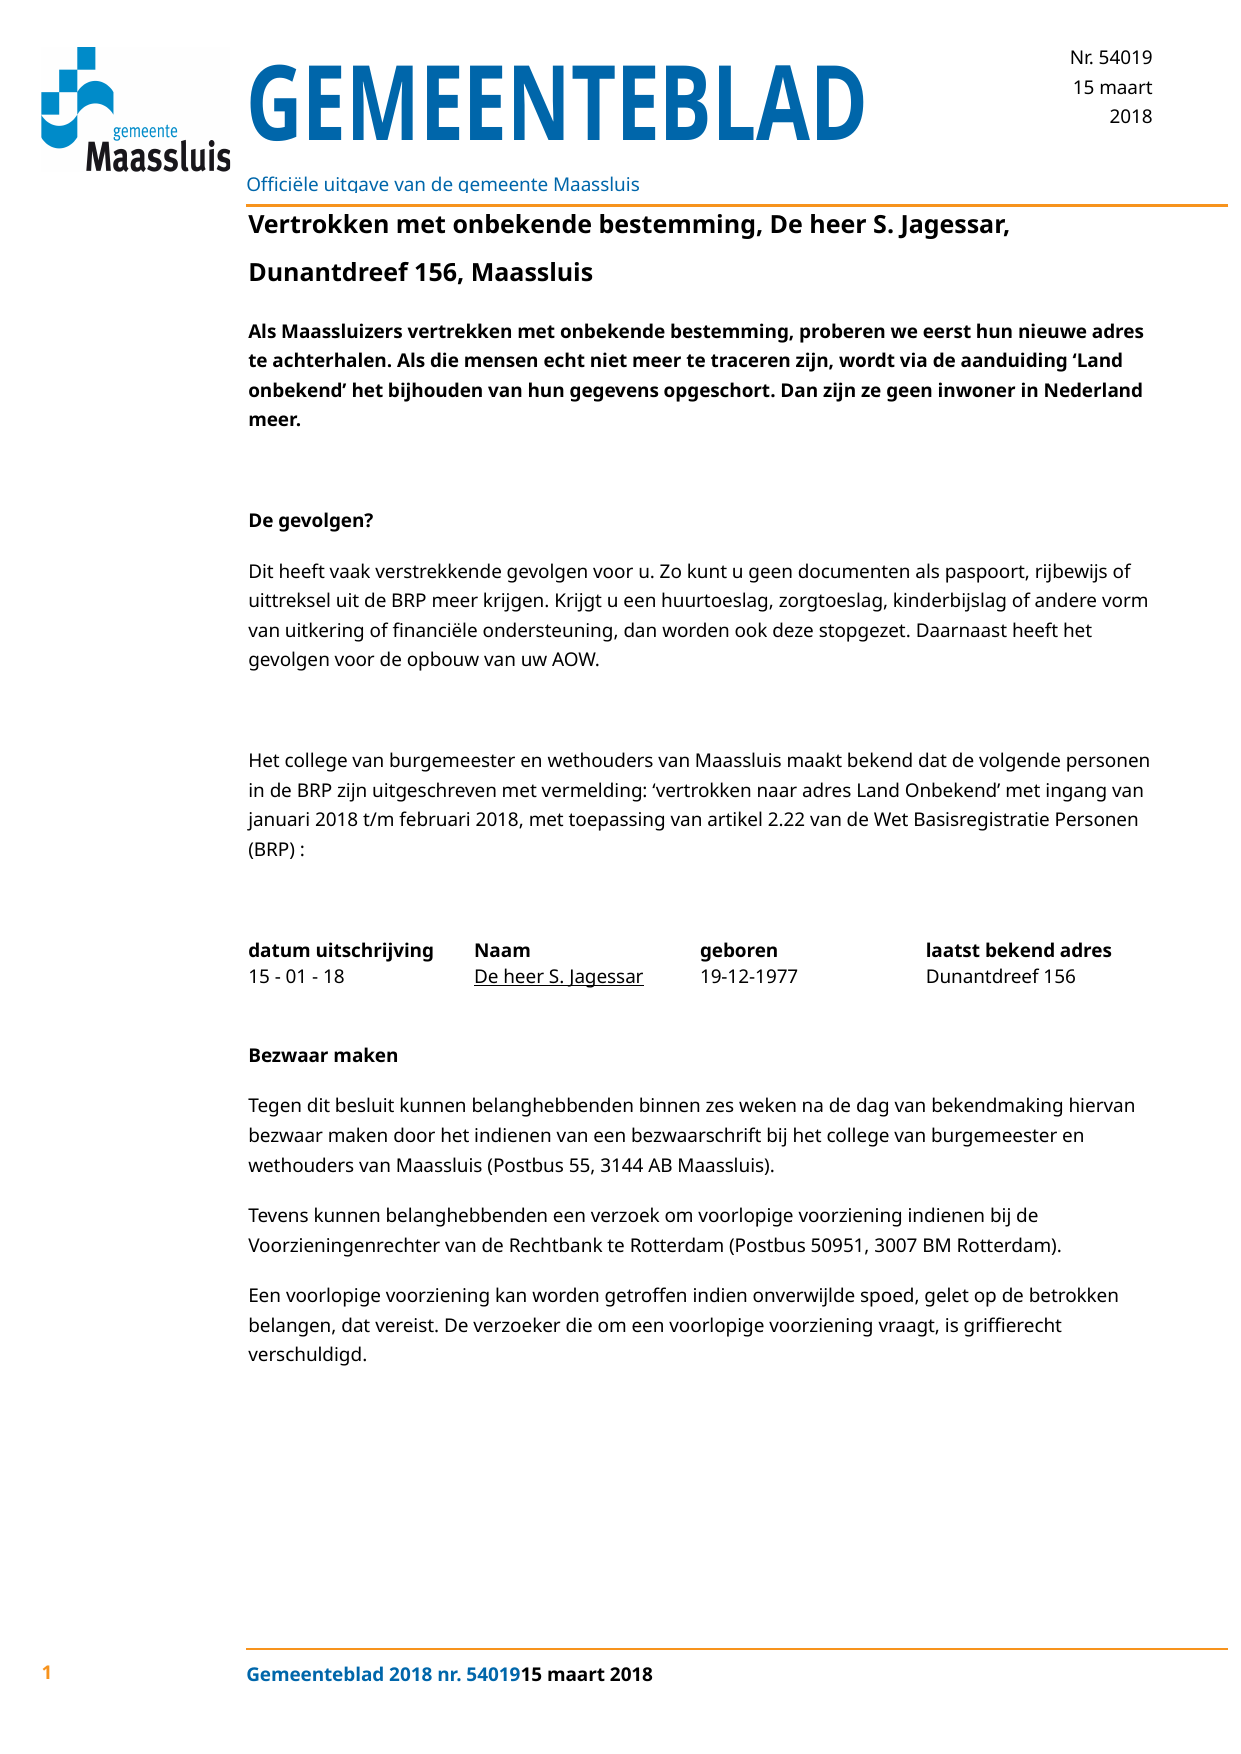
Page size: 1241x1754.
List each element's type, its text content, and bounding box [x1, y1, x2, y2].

table_cell Dunantdreef 156 [926, 963, 1152, 989]
picture [41, 47, 77, 92]
table_cell De heer S. Jagessar [474, 963, 700, 989]
text Tegen dit besluit kunnen belanghebbenden binnen zes weken na de dag van bekendmaking hiervan bezwaar maken door het indienen van een bezwaarschrift bij het college van burgemeester en wethouders van Maassluis (Postbus 55, 3144 AB Maassluis). [248, 1093, 1152, 1178]
text Een voorlopige voorziening kan worden getroffen indien onverwijlde spoed, gelet op de betrokken belangen, dat vereist. De verzoeker die om een voorlopige voorziening vraagt, is griffierecht verschuldigd. [248, 1282, 1152, 1367]
table_header datum uitschrijving [248, 937, 474, 963]
text Bezwaar maken [248, 1042, 1152, 1068]
text Dit heeft vaak verstrekkende gevolgen voor u. Zo kunt u geen documenten als paspoort, rijbewijs of uittreksel uit de BRP meer krijgen. Krijgt u een huurtoeslag, zorgtoeslag, kinderbijslag of andere vorm van uitkering of financiële ondersteuning, dan worden ook deze stopgezet. Daarnaast heeft het gevolgen voor de opbouw van uw AOW. [248, 558, 1152, 672]
table_header Naam [474, 937, 700, 963]
picture [41, 47, 231, 172]
table_header geboren [700, 937, 926, 963]
table_header laatst bekend adres [926, 937, 1152, 963]
text Tevens kunnen belanghebbenden een verzoek om voorlopige voorziening indienen bij de Voorzieningenrechter van de Rechtbank te Rotterdam (Postbus 50951, 3007 BM Rotterdam). [248, 1202, 1152, 1258]
text Vertrokken met onbekende bestemming, De heer S. Jagessar, Dunantdreef 156, Maassluis [248, 207, 1152, 288]
text Als Maassluizers vertrekken met onbekende bestemming, proberen we eerst hun nieuwe adres te achterhalen. Als die mensen echt niet meer te traceren zijn, wordt via de aanduiding ‘Land onbekend’ het bijhouden van hun gegevens opgeschort. Dan zijn ze geen inwoner in Nederland meer. [248, 318, 1152, 432]
table_cell 19-12-1977 [700, 963, 926, 989]
text Het college van burgemeester en wethouders van Maassluis maakt bekend dat de volgende personen in de BRP zijn uitgeschreven met vermelding: ‘vertrokken naar adres Land Onbekend’ met ingang van januari 2018 t/m februari 2018, met toepassing van artikel 2.22 van de Wet Basisregistratie Personen (BRP) : [248, 747, 1152, 862]
table_cell 15 - 01 - 18 [248, 963, 474, 989]
text De gevolgen? [248, 507, 1152, 533]
